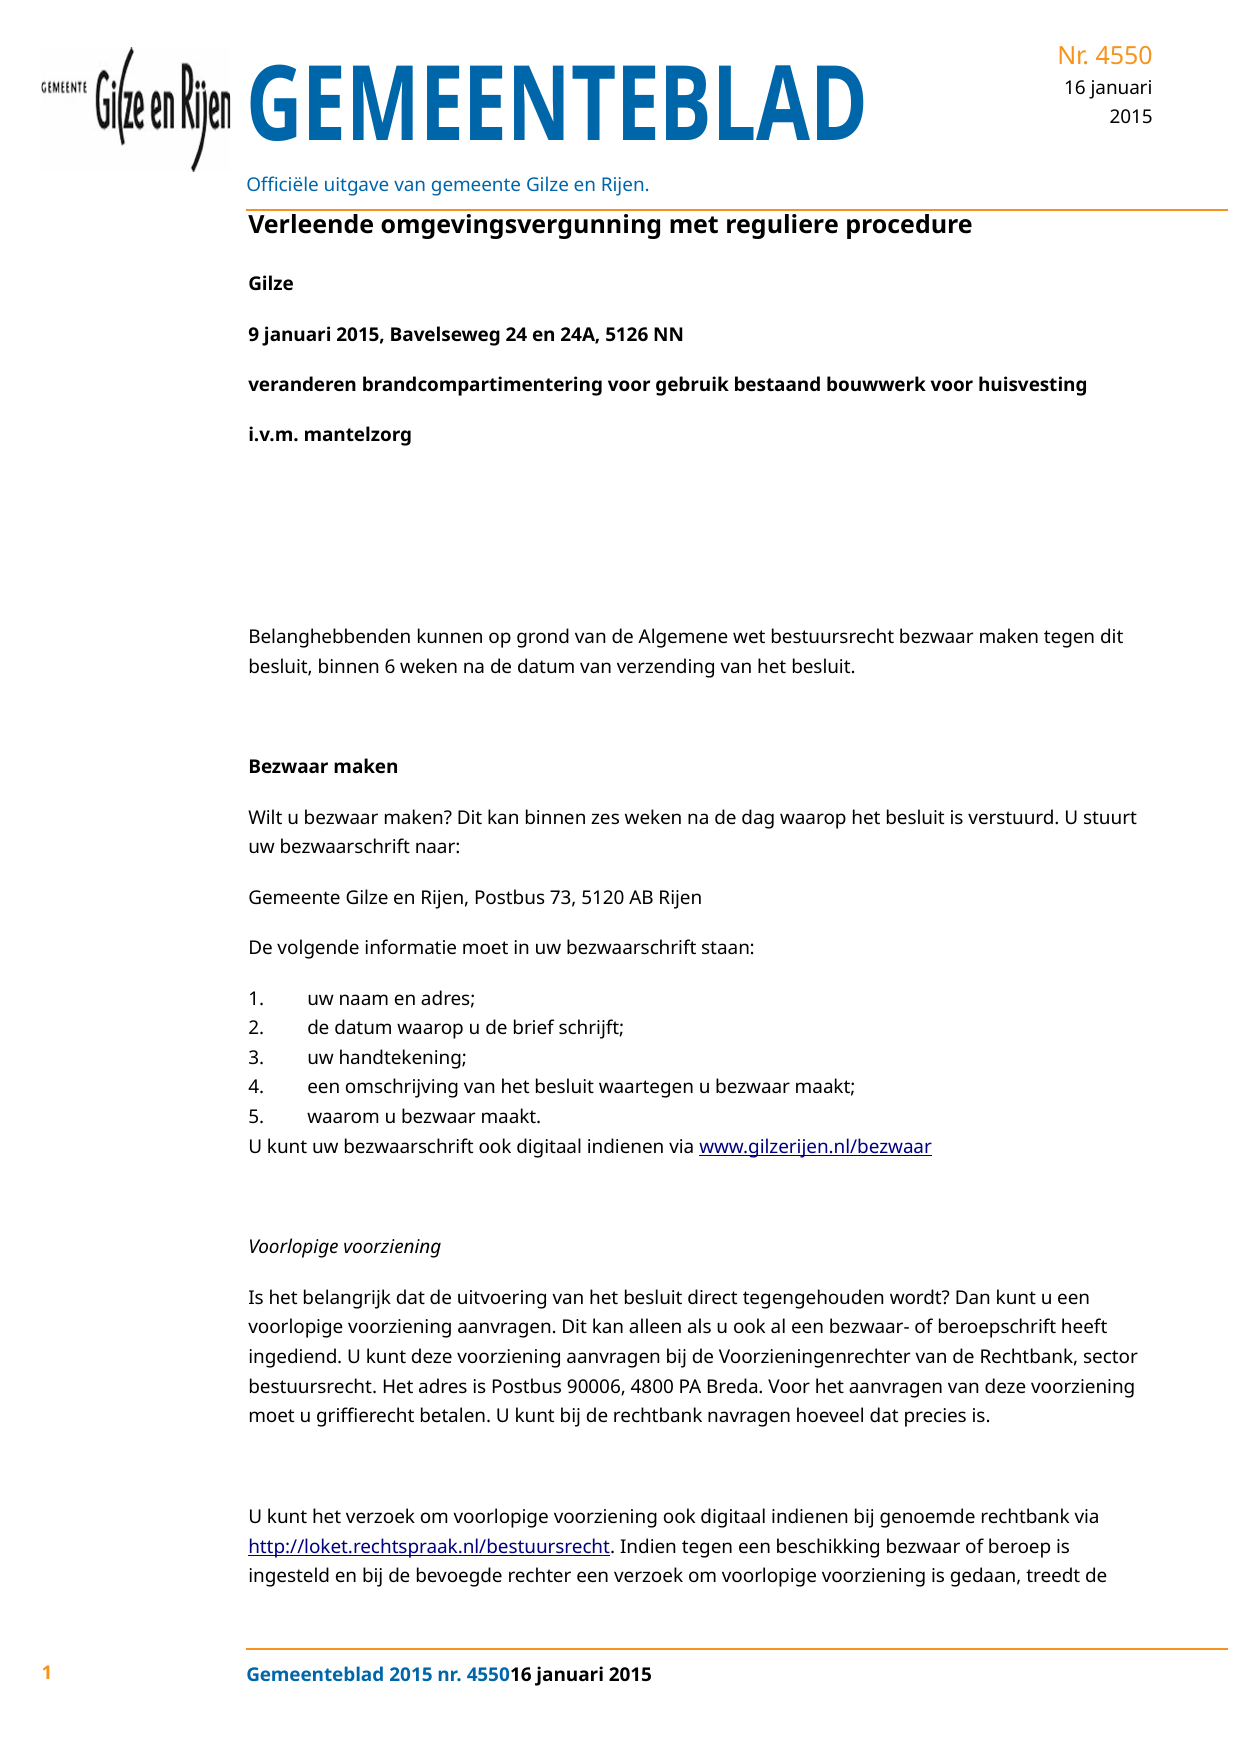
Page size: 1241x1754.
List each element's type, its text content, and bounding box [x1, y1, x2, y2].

list uw handtekening; [248, 1044, 1152, 1070]
text Bezwaar maken [248, 754, 1152, 779]
list de datum waarop u de brief schrijft; [248, 1014, 1152, 1040]
text U kunt het verzoek om voorlopige voorziening ook digitaal indienen bij genoemde rechtbank via http://loket.rechtspraak.nl/bestuursrecht. Indien tegen een beschikking bezwaar of beroep is ingesteld en bij de bevoegde rechter een verzoek om voorlopige voorziening is gedaan, treedt de [248, 1503, 1152, 1588]
text Gemeente Gilze en Rijen, Postbus 73, 5120 AB Rijen [248, 884, 1152, 910]
text Belanghebbenden kunnen op grond van de Algemene wet bestuursrecht bezwaar maken tegen dit besluit, binnen 6 weken na de datum van verzending van het besluit. [248, 623, 1152, 678]
text i.v.m. mantelzorg [248, 422, 1152, 447]
picture [41, 47, 231, 172]
list een omschrijving van het besluit waartegen u bezwaar maakt; [248, 1074, 1152, 1099]
text Verleende omgevingsvergunning met reguliere procedure [248, 211, 1152, 241]
list waarom u bezwaar maakt. [248, 1103, 1152, 1129]
text De volgende informatie moet in uw bezwaarschrift staan: [248, 934, 1152, 960]
text U kunt uw bezwaarschrift ook digitaal indienen via www.gilzerijen.nl/bezwaar [248, 1133, 1152, 1158]
text veranderen brandcompartimentering voor gebruik bestaand bouwwerk voor huisvesting [248, 371, 1152, 397]
text Wilt u bezwaar maken? Dit kan binnen zes weken na de dag waarop het besluit is verstuurd. U stuurt uw bezwaarschrift naar: [248, 804, 1152, 859]
text Is het belangrijk dat de uitvoering van het besluit direct tegengehouden wordt? Dan kunt u een voorlopige voorziening aanvragen. Dit kan alleen als u ook al een bezwaar- of beroepschrift heeft ingediend. U kunt deze voorziening aanvragen bij de Voorzieningenrechter van de Rechtbank, sector bestuursrecht. Het adres is Postbus 90006, 4800 PA Breda. Voor het aanvragen van deze voorziening moet u griffierecht betalen. U kunt bij de rechtbank navragen hoeveel dat precies is. [248, 1284, 1152, 1428]
list uw naam en adres; [248, 985, 1152, 1011]
text 9 januari 2015, Bavelseweg 24 en 24A, 5126 NN [248, 321, 1152, 346]
text Gilze [248, 270, 1152, 296]
text Voorlopige voorziening [248, 1234, 1152, 1259]
